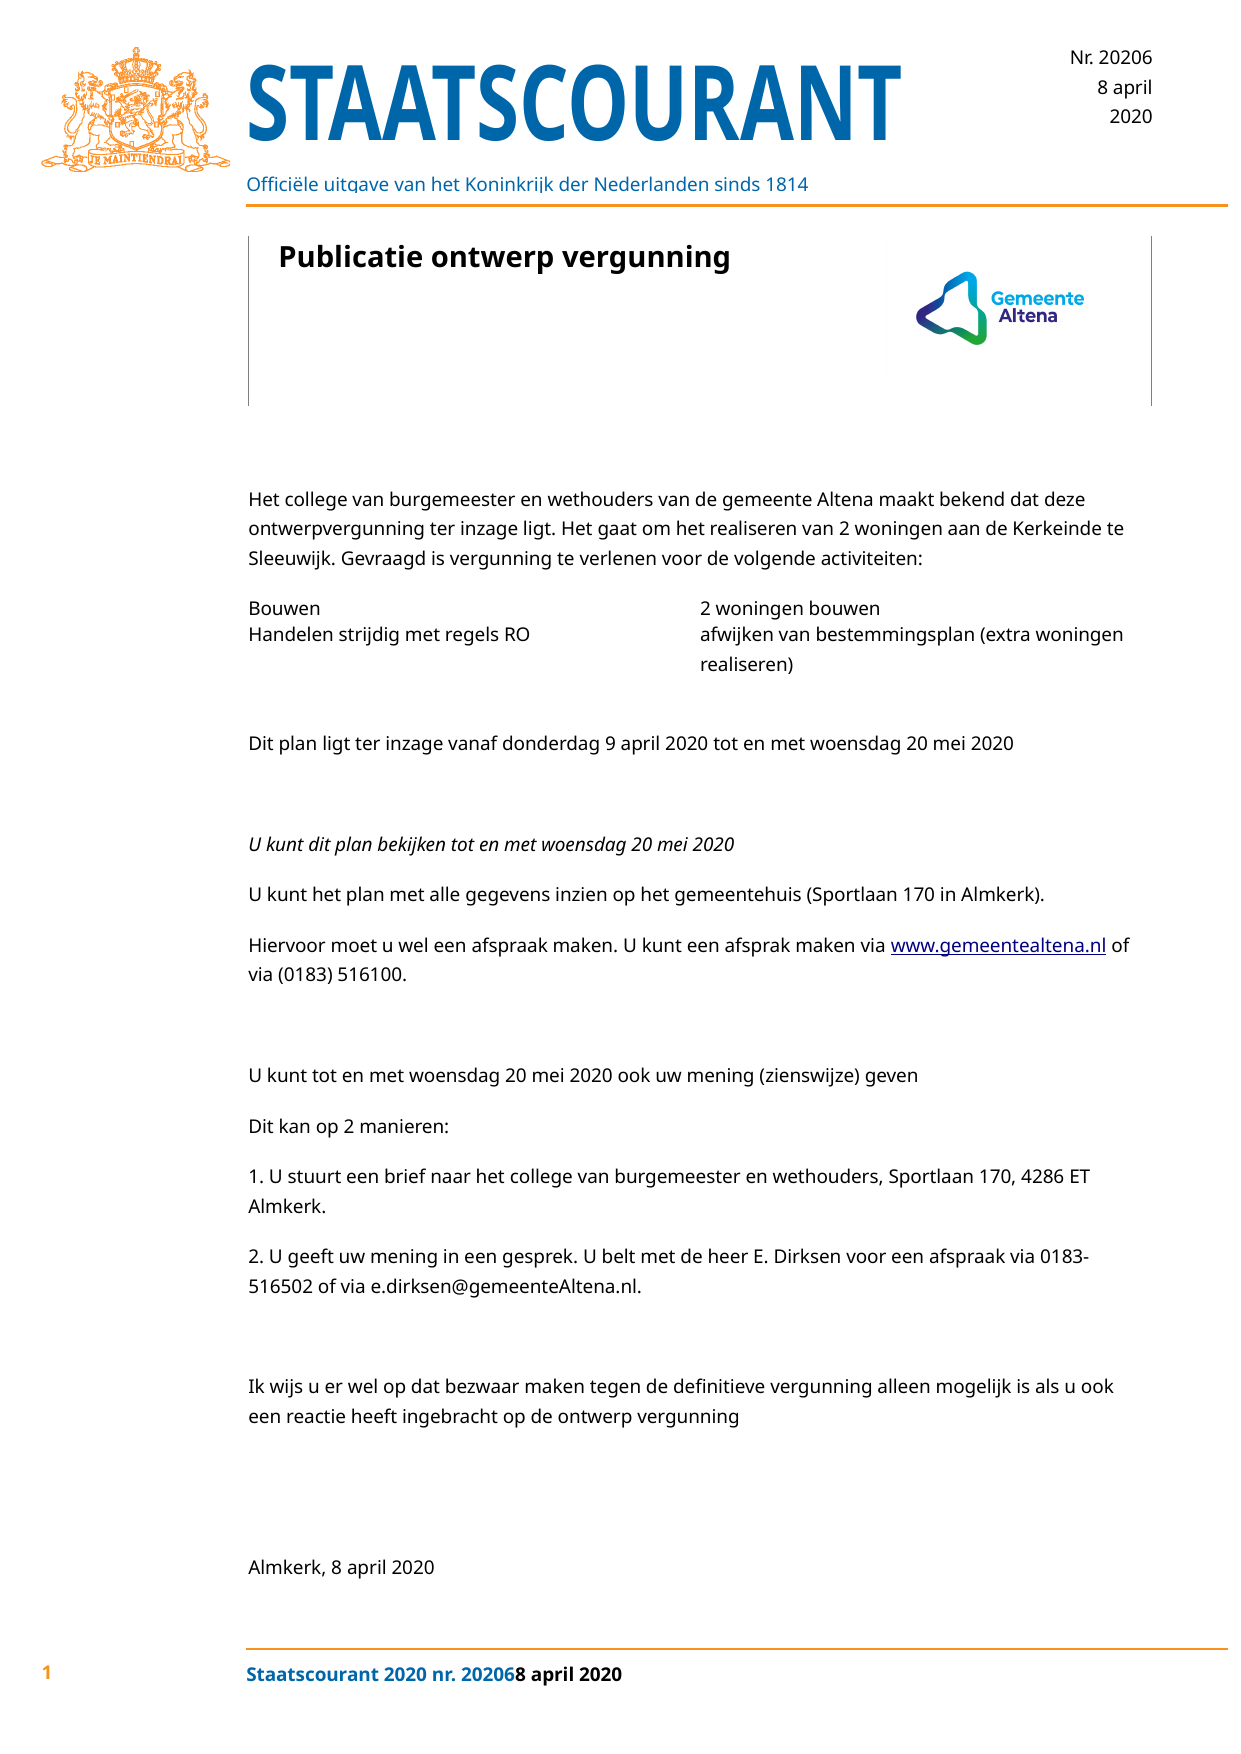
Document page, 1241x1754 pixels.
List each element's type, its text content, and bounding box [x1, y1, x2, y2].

text Dit plan ligt ter inzage vanaf donderdag 9 april 2020 tot en met woensdag 20 mei 2020 [248, 730, 1152, 756]
picture [41, 47, 231, 172]
text 1. U stuurt een brief naar het college van burgemeester en wethouders, Sportlaan 170, 4286 ET Almkerk. [248, 1163, 1152, 1218]
table_header Publicatie ontwerp vergunning [249, 236, 850, 406]
table_header Bouwen [248, 596, 700, 621]
text Hiervoor moet u wel een afspraak maken. U kunt een afsprak maken via www.gemeentealtena.nl of via (0183) 516100. [248, 932, 1152, 987]
table_header 2 woningen bouwen [700, 596, 1152, 621]
text 2. U geeft uw mening in een gesprek. U belt met de heer E. Dirksen voor een afspraak via 0183-516502 of via e.dirksen@gemeenteAltena.nl. [248, 1243, 1152, 1298]
text U kunt het plan met alle gegevens inzien op het gemeentehuis (Sportlaan 170 in Almkerk). [248, 882, 1152, 907]
picture [882, 236, 1119, 381]
text U kunt dit plan bekijken tot en met woensdag 20 mei 2020 [248, 831, 1152, 857]
text U kunt tot en met woensdag 20 mei 2020 ook uw mening (zienswijze) geven [248, 1062, 1152, 1088]
table_cell Handelen strijdig met regels RO [248, 621, 700, 677]
text Het college van burgemeester en wethouders van de gemeente Altena maakt bekend dat deze ontwerpvergunning ter inzage ligt. Het gaat om het realiseren van 2 woningen aan de Kerkeinde te Sleeuwijk. Gevraagd is vergunning te verlenen voor de volgende activiteiten: [248, 486, 1152, 571]
text Almkerk, 8 april 2020 [248, 1554, 1152, 1580]
text Dit kan op 2 manieren: [248, 1113, 1152, 1138]
table_header [850, 236, 1151, 406]
table_cell afwijken van bestemmingsplan (extra woningen realiseren) [700, 621, 1152, 677]
text Ik wijs u er wel op dat bezwaar maken tegen de definitieve vergunning alleen mogelijk is als u ook een reactie heeft ingebracht op de ontwerp vergunning [248, 1374, 1152, 1429]
